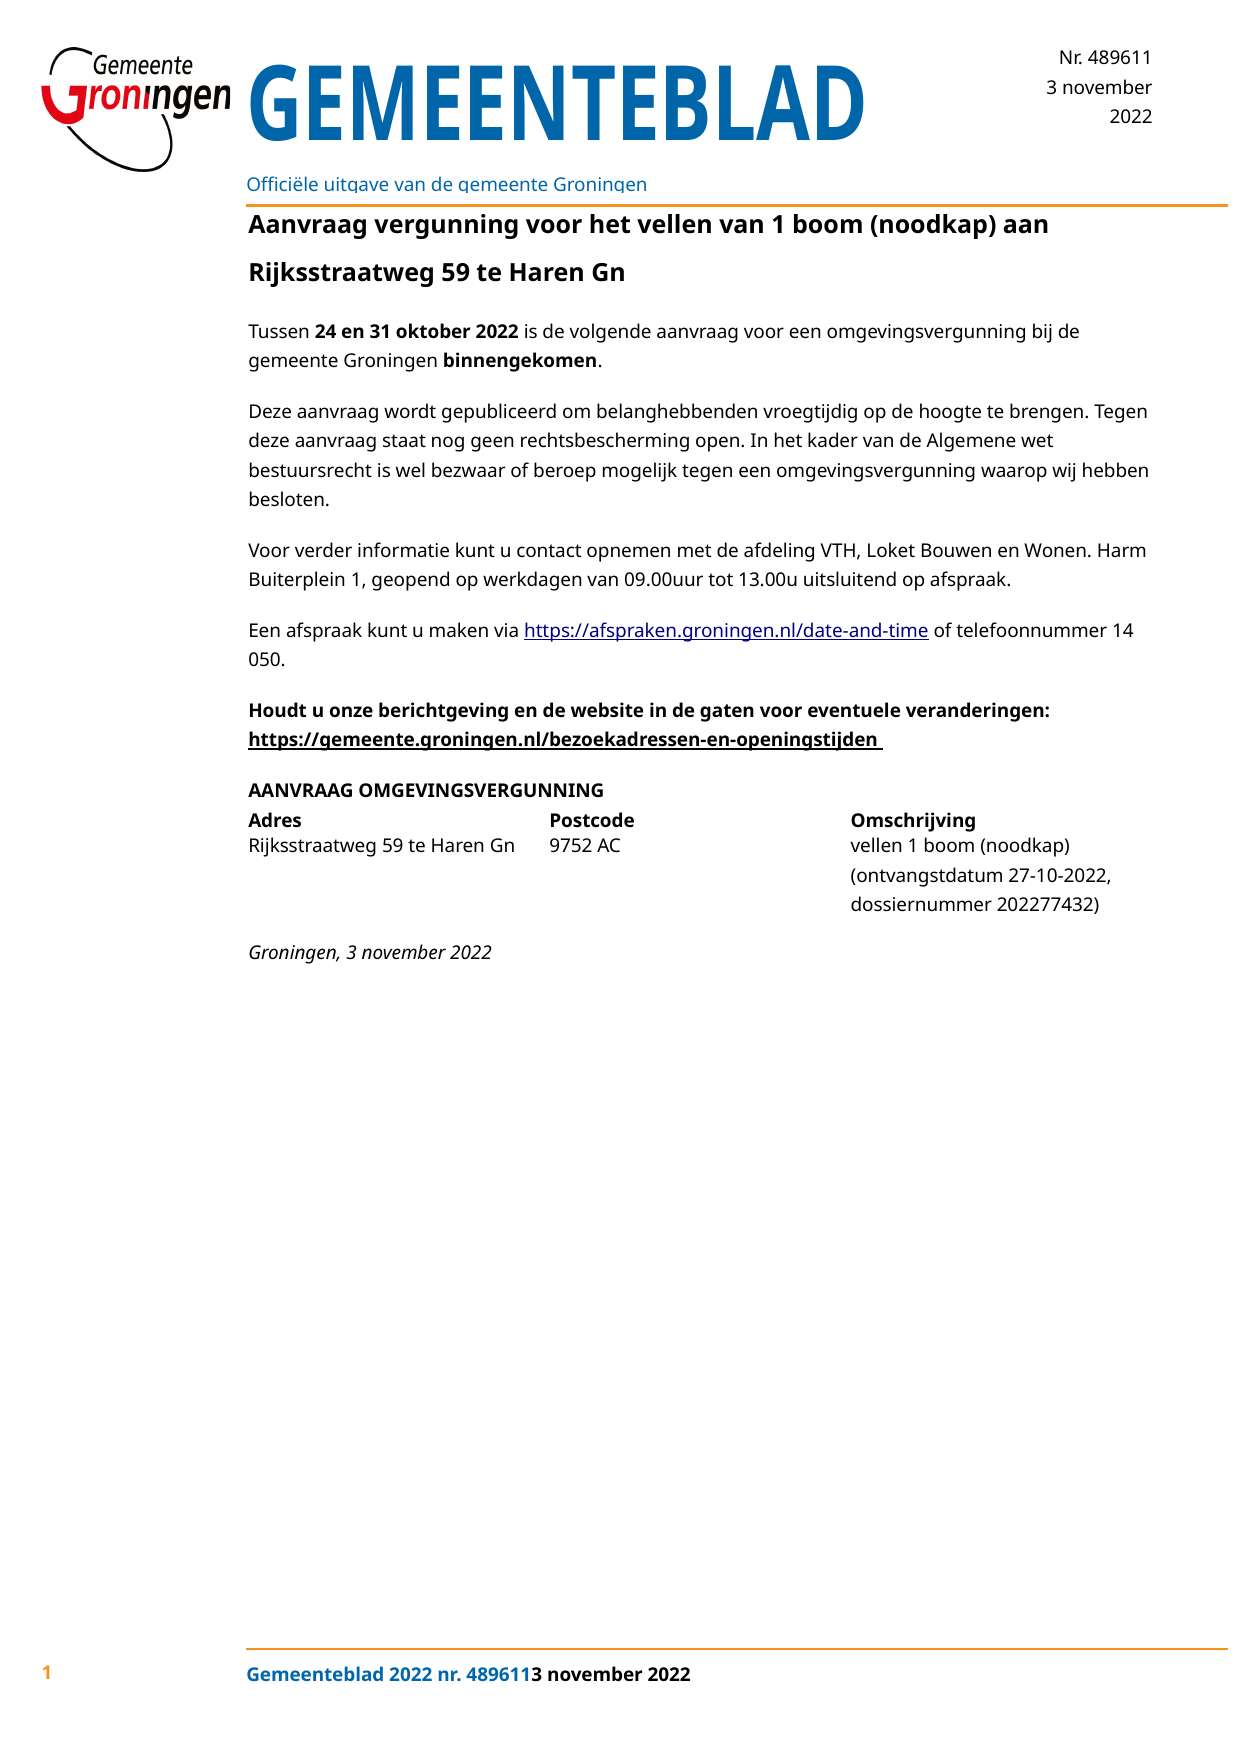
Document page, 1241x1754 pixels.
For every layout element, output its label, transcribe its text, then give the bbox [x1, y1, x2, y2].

picture [41, 47, 231, 172]
text Voor verder informatie kunt u contact opnemen met de afdeling VTH, Loket Bouwen en Wonen. Harm Buiterplein 1, geopend op werkdagen van 09.00uur tot 13.00u uitsluitend op afspraak. [248, 537, 1152, 592]
text Tussen 24 en 31 oktober 2022 is de volgende aanvraag voor een omgevingsvergunning bij de gemeente Groningen binnengekomen. [248, 318, 1152, 373]
table_header Postcode [549, 807, 850, 832]
text Houdt u onze berichtgeving en de website in de gaten voor eventuele veranderingen: https://gemeente.groningen.nl/bezoekadressen-en-openingstijden [248, 697, 1152, 752]
text Deze aanvraag wordt gepubliceerd om belanghebbenden vroegtijdig op de hoogte te brengen. Tegen deze aanvraag staat nog geen rechtsbescherming open. In het kader van de Algemene wet bestuursrecht is wel bezwaar of beroep mogelijk tegen een omgevingsvergunning waarop wij hebben besloten. [248, 398, 1152, 512]
text Aanvraag vergunning voor het vellen van 1 boom (noodkap) aan Rijksstraatweg 59 te Haren Gn [248, 207, 1152, 288]
table_cell Rijksstraatweg 59 te Haren Gn [248, 833, 549, 917]
text Een afspraak kunt u maken via https://afspraken.groningen.nl/date-and-time of telefoonnummer 14 050. [248, 617, 1152, 672]
table_cell 9752 AC [549, 833, 850, 917]
table_header Adres [248, 807, 549, 832]
table_header Omschrijving [850, 807, 1152, 832]
text Groningen, 3 november 2022 [248, 939, 1152, 964]
table_cell vellen 1 boom (noodkap) (ontvangstdatum 27-10-2022, dossiernummer 202277432) [850, 833, 1152, 917]
text AANVRAAG OMGEVINGSVERGUNNING [248, 777, 1152, 803]
